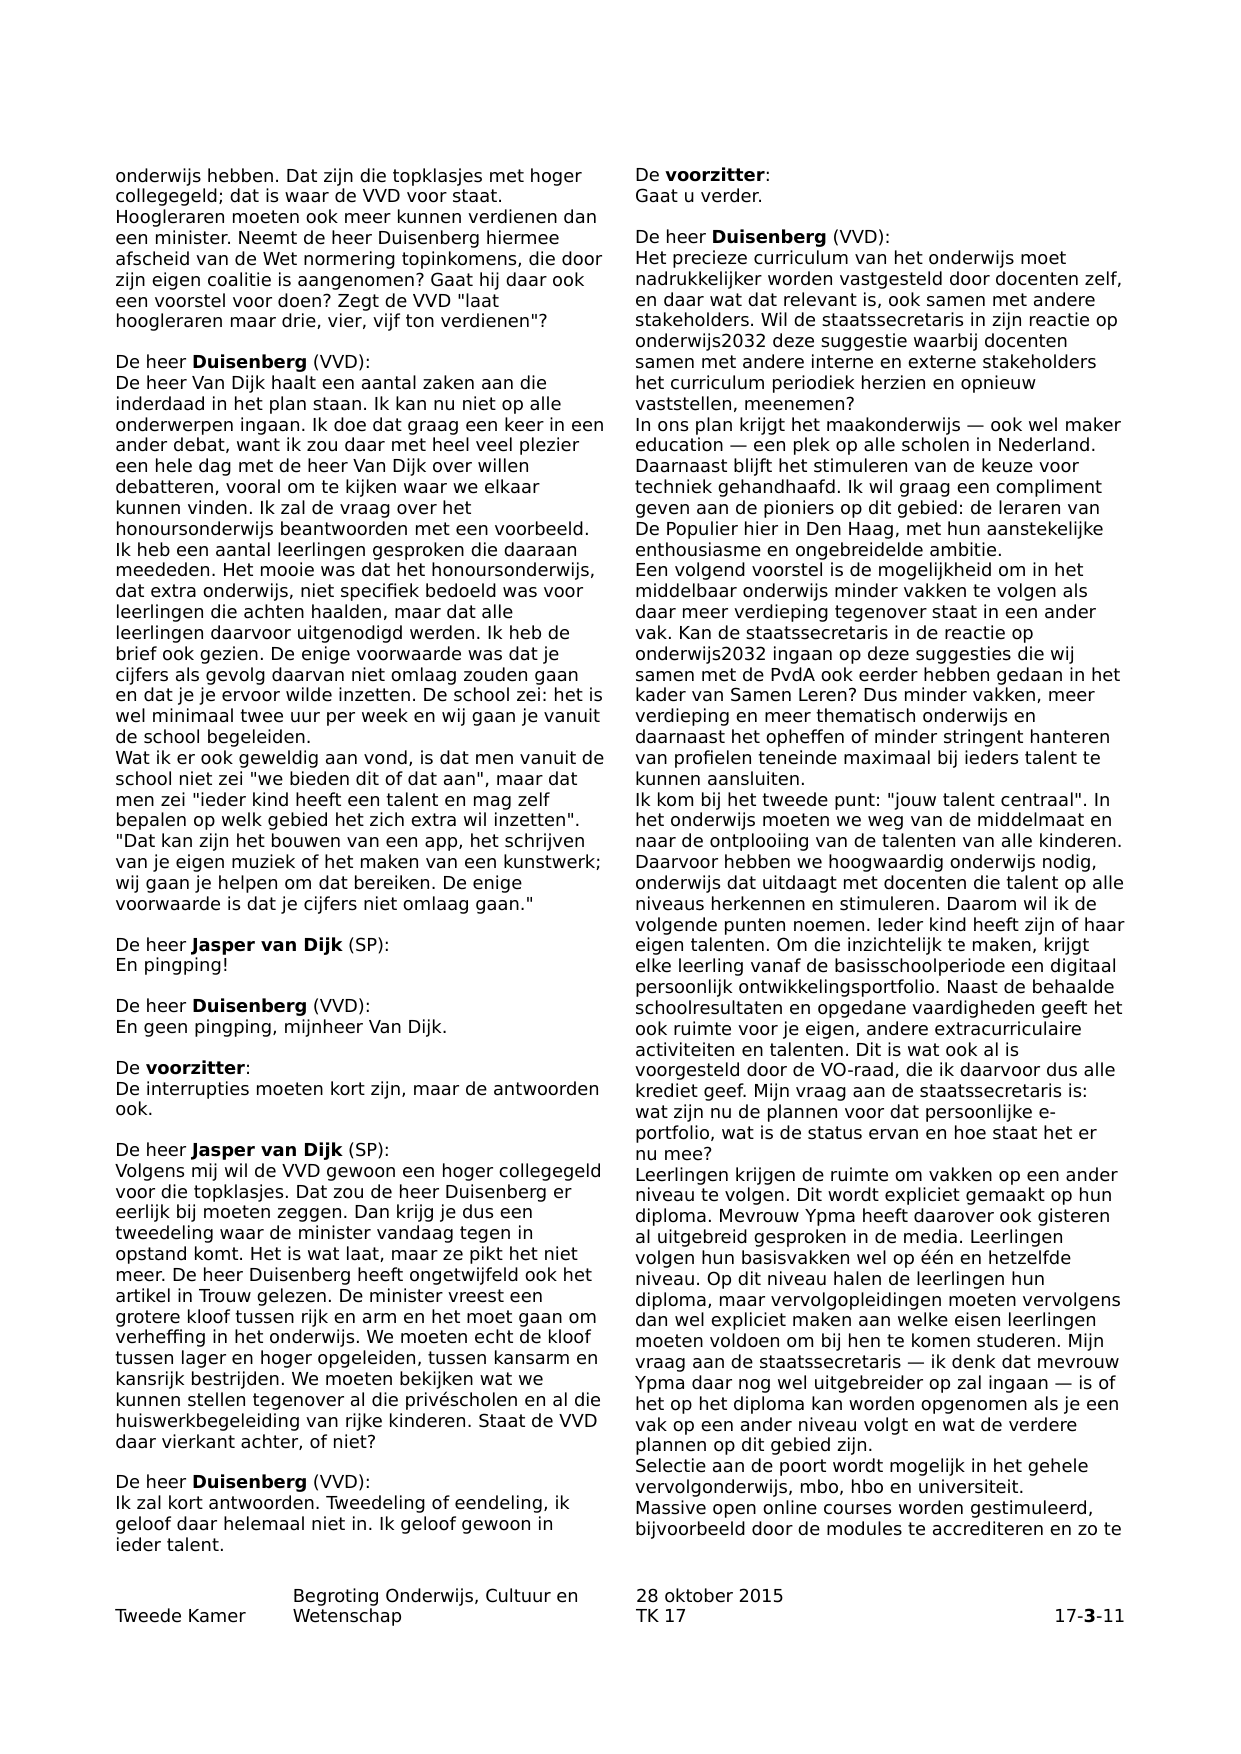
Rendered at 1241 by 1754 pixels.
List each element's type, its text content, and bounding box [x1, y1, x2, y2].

text De interrupties moeten kort zijn, maar de antwoorden ook. [115, 1078, 605, 1120]
text Ik zal kort antwoorden. Tweedeling of eendeling, ik geloof daar helemaal niet in. Ik geloof gewoon in ieder talent. [115, 1493, 605, 1556]
text De heer Jasper van Dijk (SP): [115, 1140, 605, 1161]
text En geen pingping, mijnheer Van Dijk. [115, 1017, 605, 1037]
text Het precieze curriculum van het onderwijs moet nadrukkelijker worden vastgesteld door docenten zelf, en daar wat dat relevant is, ook samen met andere stakeholders. Wil de staatssecretaris in zijn reactie op onderwijs2032 deze suggestie waarbij docenten samen met andere interne en externe stakeholders het curriculum periodiek herzien en opnieuw vaststellen, meenemen? [635, 248, 1125, 414]
text De voorzitter: [115, 1057, 605, 1078]
text De voorzitter: [635, 165, 1125, 186]
text Leerlingen krijgen de ruimte om vakken op een ander niveau te volgen. Dit wordt expliciet gemaakt op hun diploma. Mevrouw Ypma heeft daarover ook gisteren al uitgebreid gesproken in de media. Leerlingen volgen hun basisvakken wel op één en hetzelfde niveau. Op dit niveau halen de leerlingen hun diploma, maar vervolgopleidingen moeten vervolgens dan wel expliciet maken aan welke eisen leerlingen moeten voldoen om bij hen te komen studeren. Mijn vraag aan de staatssecretaris — ik denk dat mevrouw Ypma daar nog wel uitgebreider op zal ingaan — is of het op het diploma kan worden opgenomen als je een vak op een ander niveau volgt en wat de verdere plannen op dit gebied zijn. [635, 1164, 1125, 1456]
text Wat ik er ook geweldig aan vond, is dat men vanuit de school niet zei "we bieden dit of dat aan", maar dat men zei "ieder kind heeft een talent en mag zelf bepalen op welk gebied het zich extra wil inzetten". "Dat kan zijn het bouwen van een app, het schrijven van je eigen muziek of het maken van een kunstwerk; wij gaan je helpen om dat bereiken. De enige voorwaarde is dat je cijfers niet omlaag gaan." [115, 748, 605, 914]
text En pingping! [115, 955, 605, 976]
text onderwijs hebben. Dat zijn die topklasjes met hoger collegegeld; dat is waar de VVD voor staat. Hoogleraren moeten ook meer kunnen verdienen dan een minister. Neemt de heer Duisenberg hiermee afscheid van de Wet normering topinkomens, die door zijn eigen coalitie is aangenomen? Gaat hij daar ook een voorstel voor doen? Zegt de VVD "laat hoogleraren maar drie, vier, vijf ton verdienen"? [115, 165, 605, 332]
text De heer Jasper van Dijk (SP): [115, 934, 605, 955]
text Massive open online courses worden gestimuleerd, bijvoorbeeld door de modules te accrediteren en zo te [635, 1498, 1125, 1539]
text In ons plan krijgt het maakonderwijs — ook wel maker education — een plek op alle scholen in Nederland. Daarnaast blijft het stimuleren van de keuze voor techniek gehandhaafd. Ik wil graag een compliment geven aan de pioniers op dit gebied: de leraren van De Populier hier in Den Haag, met hun aanstekelijke enthousiasme en ongebreidelde ambitie. [635, 414, 1125, 560]
text De heer Duisenberg (VVD): [115, 352, 605, 373]
text De heer Duisenberg (VVD): [635, 227, 1125, 248]
text De heer Duisenberg (VVD): [115, 996, 605, 1017]
text Volgens mij wil de VVD gewoon een hoger collegegeld voor die topklasjes. Dat zou de heer Duisenberg er eerlijk bij moeten zeggen. Dan krijg je dus een tweedeling waar de minister vandaag tegen in opstand komt. Het is wat laat, maar ze pikt het niet meer. De heer Duisenberg heeft ongetwijfeld ook het artikel in Trouw gelezen. De minister vreest een grotere kloof tussen rijk en arm en het moet gaan om verheffing in het onderwijs. We moeten echt de kloof tussen lager en hoger opgeleiden, tussen kansarm en kansrijk bestrijden. We moeten bekijken wat we kunnen stellen tegenover al die privéscholen en al die huiswerkbegeleiding van rijke kinderen. Staat de VVD daar vierkant achter, of niet? [115, 1161, 605, 1452]
text De heer Van Dijk haalt een aantal zaken aan die inderdaad in het plan staan. Ik kan nu niet op alle onderwerpen ingaan. Ik doe dat graag een keer in een ander debat, want ik zou daar met heel veel plezier een hele dag met de heer Van Dijk over willen debatteren, vooral om te kijken waar we elkaar kunnen vinden. Ik zal de vraag over het honoursonderwijs beantwoorden met een voorbeeld. Ik heb een aantal leerlingen gesproken die daaraan meededen. Het mooie was dat het honoursonderwijs, dat extra onderwijs, niet specifiek bedoeld was voor leerlingen die achten haalden, maar dat alle leerlingen daarvoor uitgenodigd werden. Ik heb de brief ook gezien. De enige voorwaarde was dat je cijfers als gevolg daarvan niet omlaag zouden gaan en dat je je ervoor wilde inzetten. De school zei: het is wel minimaal twee uur per week en wij gaan je vanuit de school begeleiden. [115, 373, 605, 748]
text Een volgend voorstel is de mogelijkheid om in het middelbaar onderwijs minder vakken te volgen als daar meer verdieping tegenover staat in een ander vak. Kan de staatssecretaris in de reactie op onderwijs2032 ingaan op deze suggesties die wij samen met de PvdA ook eerder hebben gedaan in het kader van Samen Leren? Dus minder vakken, meer verdieping en meer thematisch onderwijs en daarnaast het opheffen of minder stringent hanteren van profielen teneinde maximaal bij ieders talent te kunnen aansluiten. [635, 560, 1125, 789]
text De heer Duisenberg (VVD): [115, 1472, 605, 1493]
text Selectie aan de poort wordt mogelijk in het gehele vervolgonderwijs, mbo, hbo en universiteit. [635, 1456, 1125, 1498]
text Gaat u verder. [635, 186, 1125, 207]
text Ik kom bij het tweede punt: "jouw talent centraal". In het onderwijs moeten we weg van de middelmaat en naar de ontplooiing van de talenten van alle kinderen. Daarvoor hebben we hoogwaardig onderwijs nodig, onderwijs dat uitdaagt met docenten die talent op alle niveaus herkennen en stimuleren. Daarom wil ik de volgende punten noemen. Ieder kind heeft zijn of haar eigen talenten. Om die inzichtelijk te maken, krijgt elke leerling vanaf de basisschoolperiode een digitaal persoonlijk ontwikkelingsportfolio. Naast de behaalde schoolresultaten en opgedane vaardigheden geeft het ook ruimte voor je eigen, andere extracurriculaire activiteiten en talenten. Dit is wat ook al is voorgesteld door de VO-raad, die ik daarvoor dus alle krediet geef. Mijn vraag aan de staatssecretaris is: wat zijn nu de plannen voor dat persoonlijke e-portfolio, wat is de status ervan en hoe staat het er nu mee? [635, 789, 1125, 1164]
